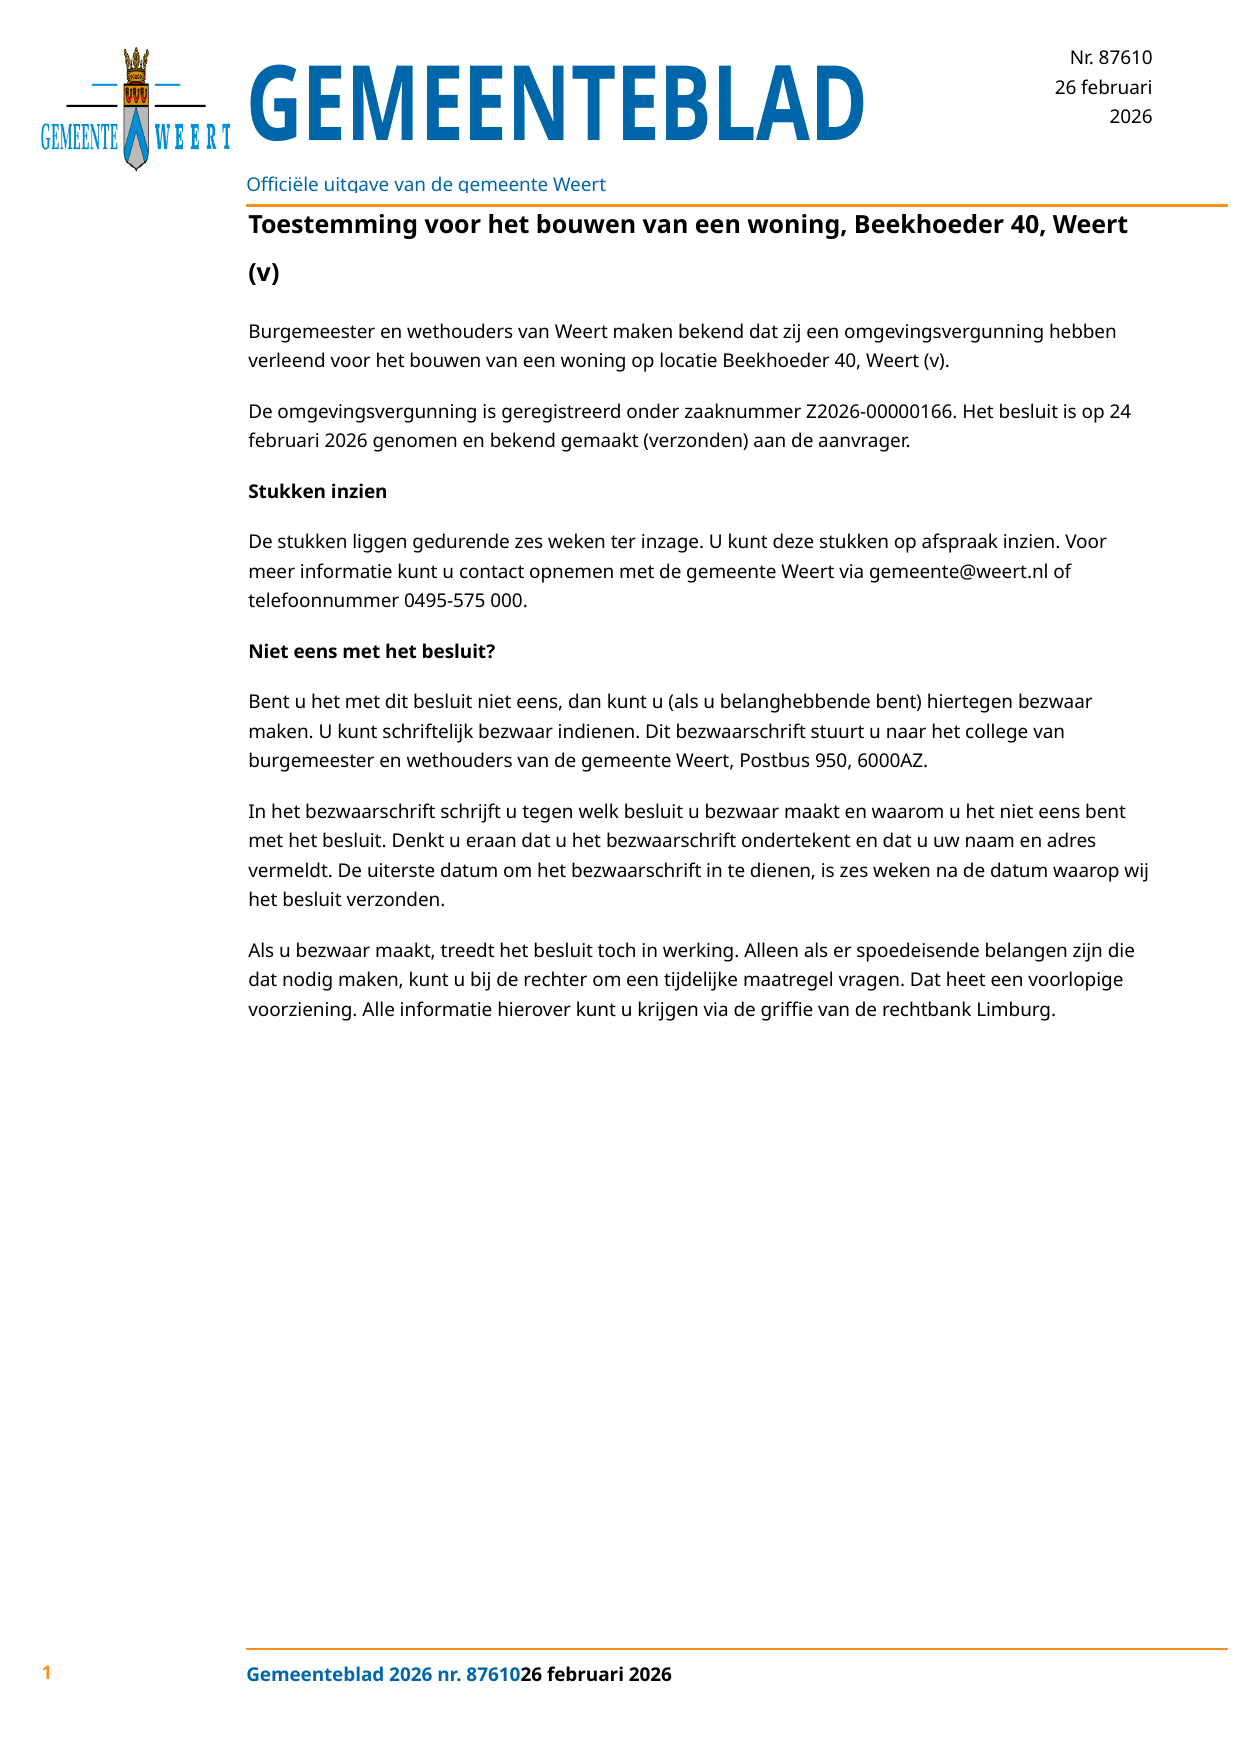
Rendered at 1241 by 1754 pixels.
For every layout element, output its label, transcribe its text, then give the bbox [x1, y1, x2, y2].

text De stukken liggen gedurende zes weken ter inzage. U kunt deze stukken op afspraak inzien. Voor meer informatie kunt u contact opnemen met de gemeente Weert via gemeente@weert.nl of telefoonnummer 0495-575 000. [248, 528, 1152, 613]
text De omgevingsvergunning is geregistreerd onder zaaknummer Z2026-00000166. Het besluit is op 24 februari 2026 genomen en bekend gemaakt (verzonden) aan de aanvrager. [248, 398, 1152, 453]
picture [41, 47, 231, 172]
text Niet eens met het besluit? [248, 638, 1152, 664]
text Burgemeester en wethouders van Weert maken bekend dat zij een omgevingsvergunning hebben verleend voor het bouwen van een woning op locatie Beekhoeder 40, Weert (v). [248, 318, 1152, 373]
text In het bezwaarschrift schrijft u tegen welk besluit u bezwaar maakt en waarom u het niet eens bent met het besluit. Denkt u eraan dat u het bezwaarschrift ondertekent en dat u uw naam en adres vermeldt. De uiterste datum om het bezwaarschrift in te dienen, is zes weken na de datum waarop wij het besluit verzonden. [248, 798, 1152, 912]
text Bent u het met dit besluit niet eens, dan kunt u (als u belanghebbende bent) hiertegen bezwaar maken. U kunt schriftelijk bezwaar indienen. Dit bezwaarschrift stuurt u naar het college van burgemeester en wethouders van de gemeente Weert, Postbus 950, 6000AZ. [248, 688, 1152, 773]
text Als u bezwaar maakt, treedt het besluit toch in werking. Alleen als er spoedeisende belangen zijn die dat nodig maken, kunt u bij de rechter om een tijdelijke maatregel vragen. Dat heet een voorlopige voorziening. Alle informatie hierover kunt u krijgen via de griffie van de rechtbank Limburg. [248, 937, 1152, 1022]
text Toestemming voor het bouwen van een woning, Beekhoeder 40, Weert (v) [248, 207, 1152, 288]
text Stukken inzien [248, 478, 1152, 504]
